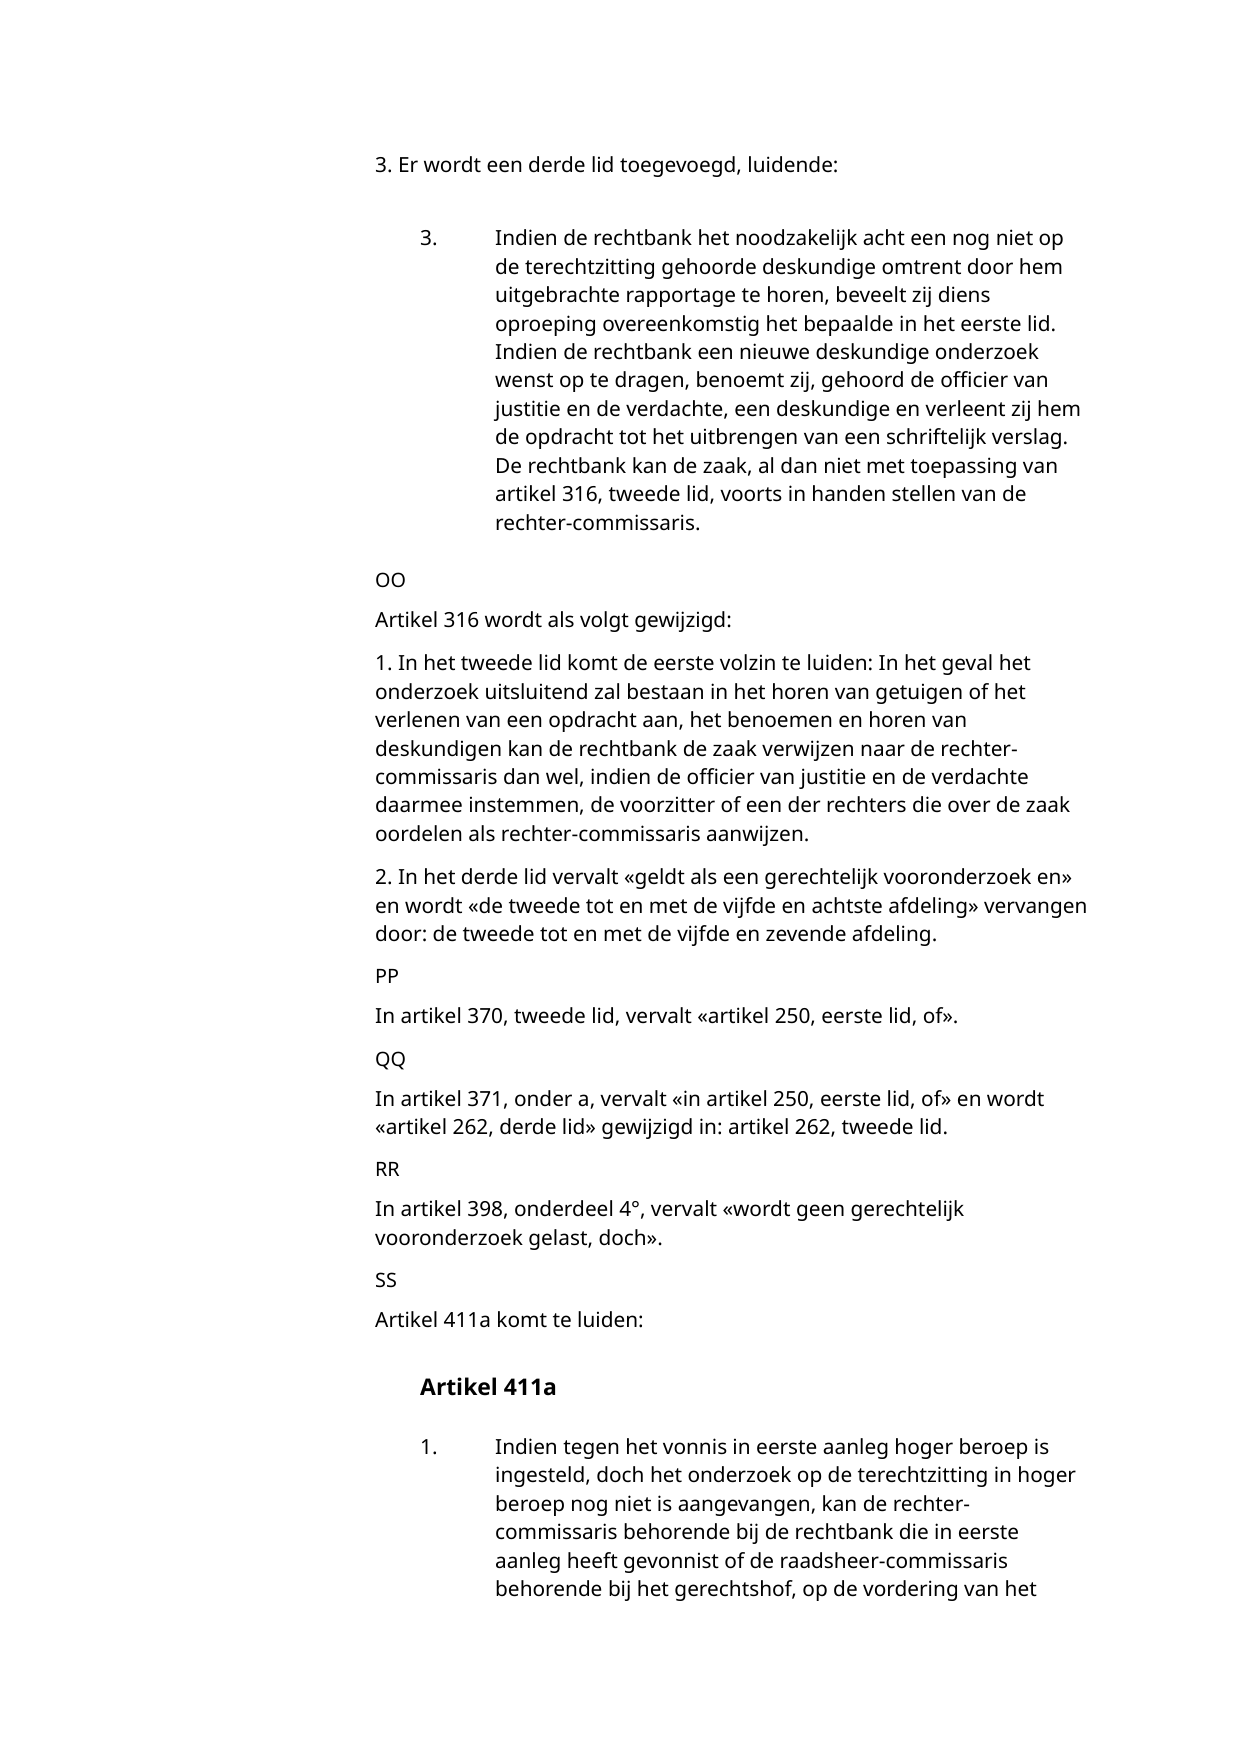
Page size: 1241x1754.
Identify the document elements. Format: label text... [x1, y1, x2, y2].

text SS [375, 1266, 1090, 1293]
subtitle Artikel 411a [420, 1371, 1090, 1402]
text 3. Er wordt een derde lid toegevoegd, luidende: [375, 150, 1090, 178]
text In artikel 370, tweede lid, vervalt «artikel 250, eerste lid, of». [375, 1002, 1090, 1030]
text OO [375, 566, 1090, 593]
list Indien tegen het vonnis in eerste aanleg hoger beroep is ingesteld, doch het onderzoek op de terechtzitting in hoger beroep nog niet is aangevangen, kan de rechter-commissaris behorende bij de rechtbank die in eerste aanleg heeft gevonnist of de raadsheer-commissaris behorende bij het gerechtshof, op de vordering van het [420, 1432, 1090, 1603]
text RR [375, 1156, 1090, 1183]
text QQ [375, 1045, 1090, 1072]
text PP [375, 963, 1090, 990]
text 1. In het tweede lid komt de eerste volzin te luiden: In het geval het onderzoek uitsluitend zal bestaan in het horen van getuigen of het verlenen van een opdracht aan, het benoemen en horen van deskundigen kan de rechtbank de zaak verwijzen naar de rechter-commissaris dan wel, indien de officier van justitie en de verdachte daarmee instemmen, de voorzitter of een der rechters die over de zaak oordelen als rechter-commissaris aanwijzen. [375, 648, 1090, 847]
text Artikel 316 wordt als volgt gewijzigd: [375, 605, 1090, 633]
text In artikel 398, onderdeel 4°, vervalt «wordt geen gerechtelijk vooronderzoek gelast, doch». [375, 1194, 1090, 1251]
text Artikel 411a komt te luiden: [375, 1305, 1090, 1333]
text 2. In het derde lid vervalt «geldt als een gerechtelijk vooronderzoek en» en wordt «de tweede tot en met de vijfde en achtste afdeling» vervangen door: de tweede tot en met de vijfde en zevende afdeling. [375, 862, 1090, 948]
list Indien de rechtbank het noodzakelijk acht een nog niet op de terechtzitting gehoorde deskundige omtrent door hem uitgebrachte rapportage te horen, beveelt zij diens oproeping overeenkomstig het bepaalde in het eerste lid. Indien de rechtbank een nieuwe deskundige onderzoek wenst op te dragen, benoemt zij, gehoord de officier van justitie en de verdachte, een deskundige en verleent zij hem de opdracht tot het uitbrengen van een schriftelijk verslag. De rechtbank kan de zaak, al dan niet met toepassing van artikel 316, tweede lid, voorts in handen stellen van de rechter-commissaris. [420, 223, 1090, 536]
text In artikel 371, onder a, vervalt «in artikel 250, eerste lid, of» en wordt «artikel 262, derde lid» gewijzigd in: artikel 262, tweede lid. [375, 1084, 1090, 1141]
